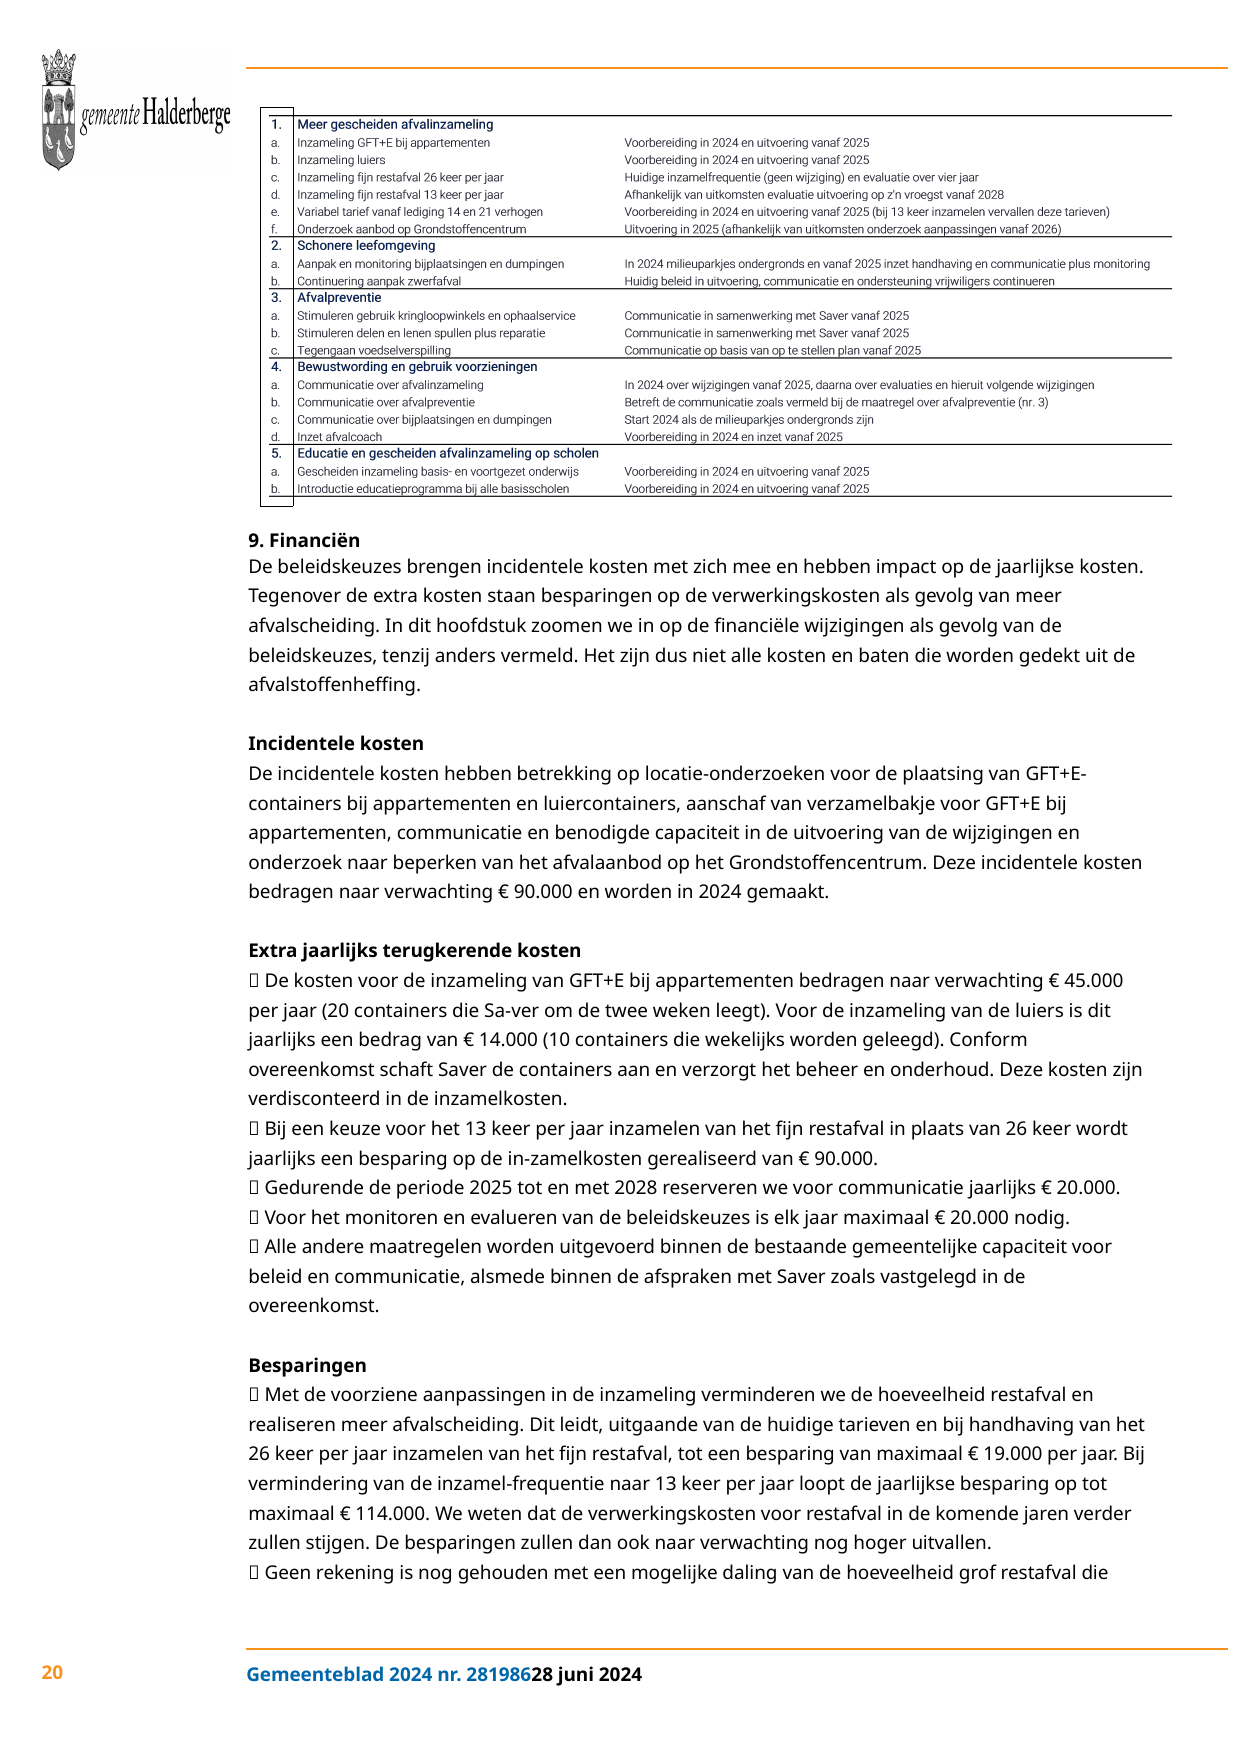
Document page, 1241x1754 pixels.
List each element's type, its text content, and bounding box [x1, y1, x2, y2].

text  Met de voorziene aanpassingen in de inzameling verminderen we de hoeveelheid restafval en realiseren meer afvalscheiding. Dit leidt, uitgaande van de huidige tarieven en bij handhaving van het 26 keer per jaar inzamelen van het fijn restafval, tot een besparing van maximaal € 19.000 per jaar. Bij vermindering van de inzamel-frequentie naar 13 keer per jaar loopt de jaarlijkse besparing op tot maximaal € 114.000. We weten dat de verwerkingskosten voor restafval in de komende jaren verder zullen stijgen. De besparingen zullen dan ook naar verwachting nog hoger uitvallen. [248, 1381, 1152, 1555]
text De incidentele kosten hebben betrekking op locatie-onderzoeken voor de plaatsing van GFT+E-containers bij appartementen en luiercontainers, aanschaf van verzamelbakje voor GFT+E bij appartementen, communicatie en benodigde capaciteit in de uitvoering van de wijzigingen en onderzoek naar beperken van het afvalaanbod op het Grondstoffencentrum. Deze incidentele kosten bedragen naar verwachting € 90.000 en worden in 2024 gemaakt. [248, 760, 1152, 904]
text  Gedurende de periode 2025 tot en met 2028 reserveren we voor communicatie jaarlijks € 20.000. [248, 1174, 1152, 1200]
text  Geen rekening is nog gehouden met een mogelijke daling van de hoeveelheid grof restafval die [248, 1559, 1152, 1584]
text Besparingen [248, 1352, 1152, 1377]
text  Bij een keuze voor het 13 keer per jaar inzamelen van het fijn restafval in plaats van 26 keer wordt jaarlijks een besparing op de in-zamelkosten gerealiseerd van € 90.000. [248, 1115, 1152, 1170]
text De beleidskeuzes brengen incidentele kosten met zich mee en hebben impact op de jaarlijkse kosten. Tegenover de extra kosten staan besparingen op de verwerkingskosten als gevolg van meer afvalscheiding. In dit hoofdstuk zoomen we in op de financiële wijzigingen als gevolg van de beleidskeuzes, tenzij anders vermeld. Het zijn dus niet alle kosten en baten die worden gedekt uit de afvalstoffenheffing. [248, 553, 1152, 697]
picture [41, 47, 231, 172]
text  De kosten voor de inzameling van GFT+E bij appartementen bedragen naar verwachting € 45.000 per jaar (20 containers die Sa-ver om de twee weken leegt). Voor de inzameling van de luiers is dit jaarlijks een bedrag van € 14.000 (10 containers die wekelijks worden geleegd). Conform overeenkomst schaft Saver de containers aan en verzorgt het beheer en onderhoud. Deze kosten zijn verdisconteerd in de inzamelkosten. [248, 967, 1152, 1111]
text 9. Financiën [248, 527, 1152, 553]
text Extra jaarlijks terugkerende kosten [248, 938, 1152, 963]
text  Voor het monitoren en evalueren van de beleidskeuzes is elk jaar maximaal € 20.000 nodig. [248, 1204, 1152, 1229]
picture [268, 115, 1173, 497]
text  Alle andere maatregelen worden uitgevoerd binnen de bestaande gemeentelijke capaciteit voor beleid en communicatie, alsmede binnen de afspraken met Saver zoals vastgelegd in de overeenkomst. [248, 1233, 1152, 1318]
text Incidentele kosten [248, 731, 1152, 756]
